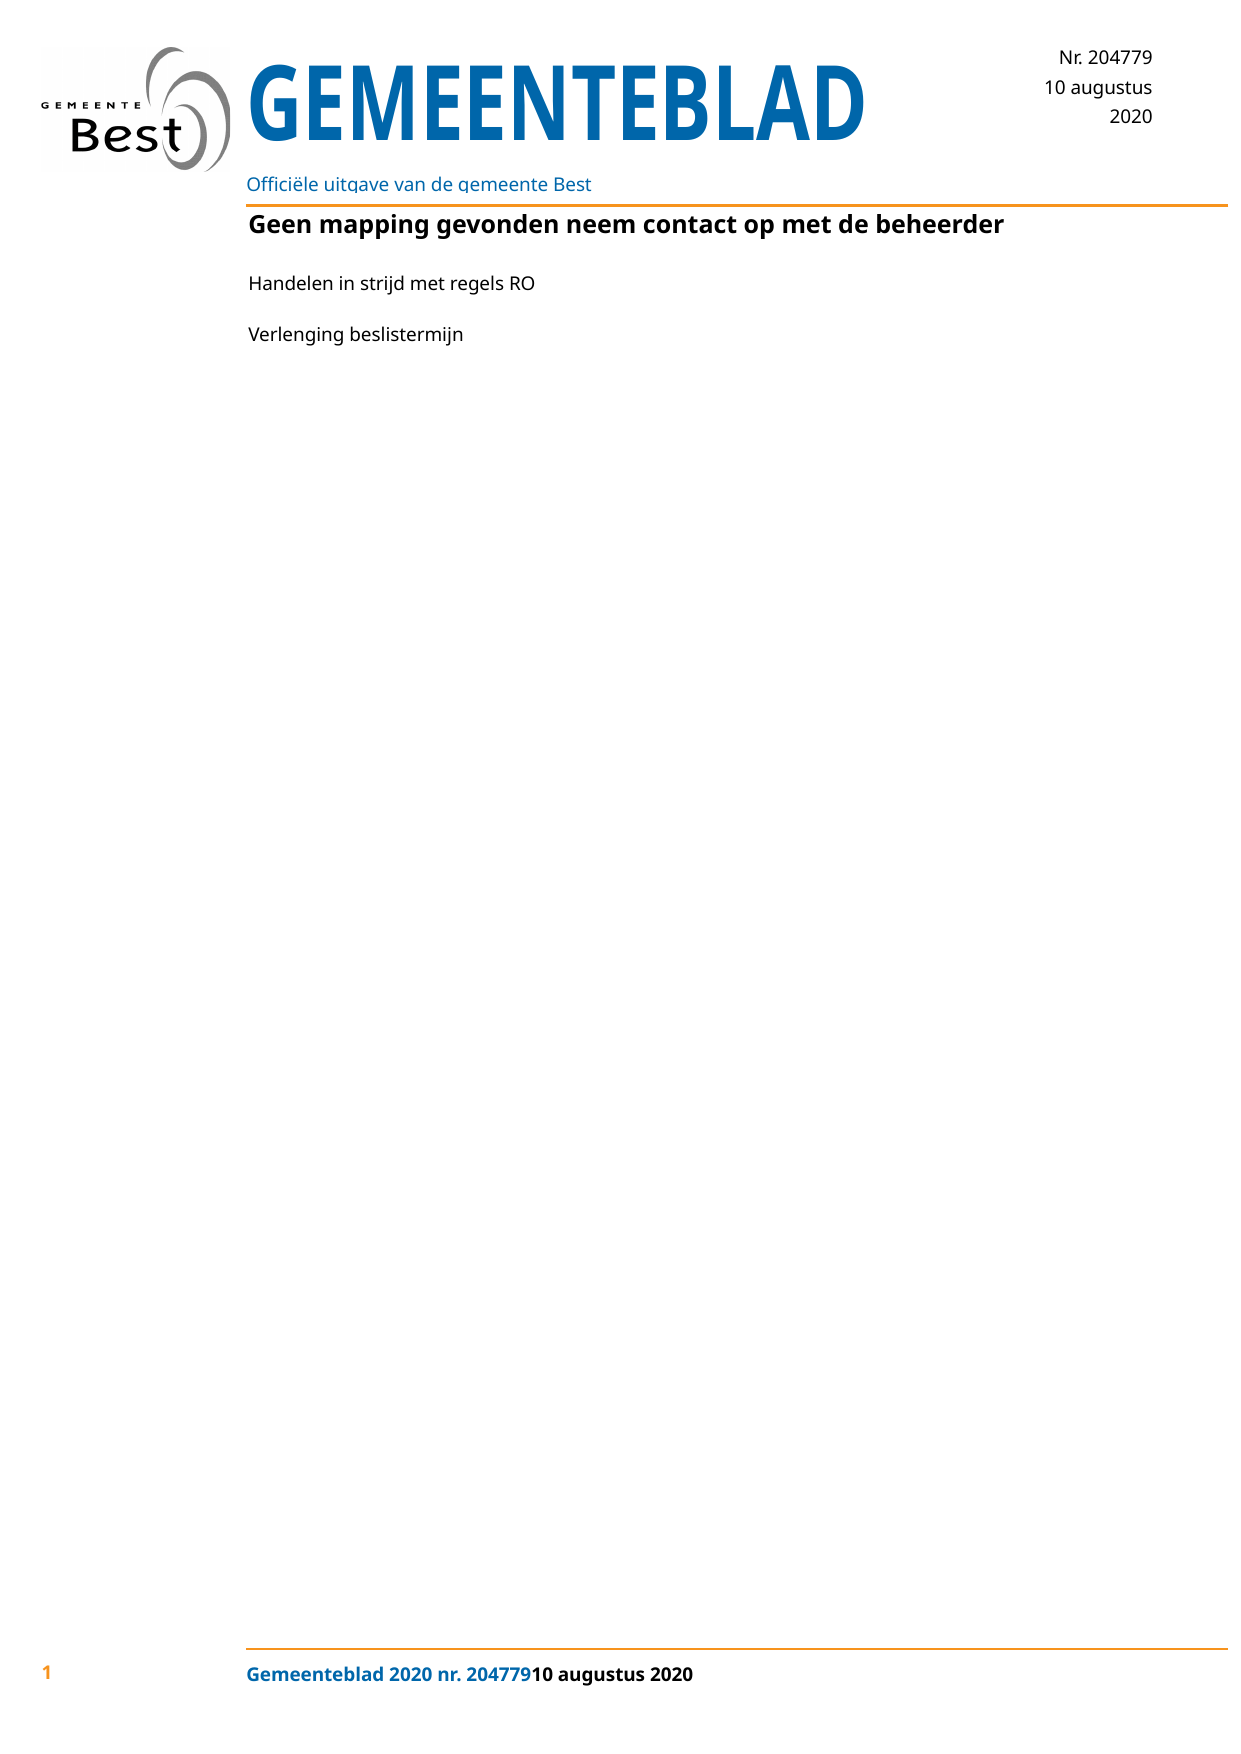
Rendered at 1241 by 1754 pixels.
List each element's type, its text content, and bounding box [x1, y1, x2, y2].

text Handelen in strijd met regels RO [248, 270, 1152, 296]
text Verlenging beslistermijn [248, 321, 1152, 346]
text Geen mapping gevonden neem contact op met de beheerder [248, 207, 1152, 241]
picture [41, 47, 231, 172]
